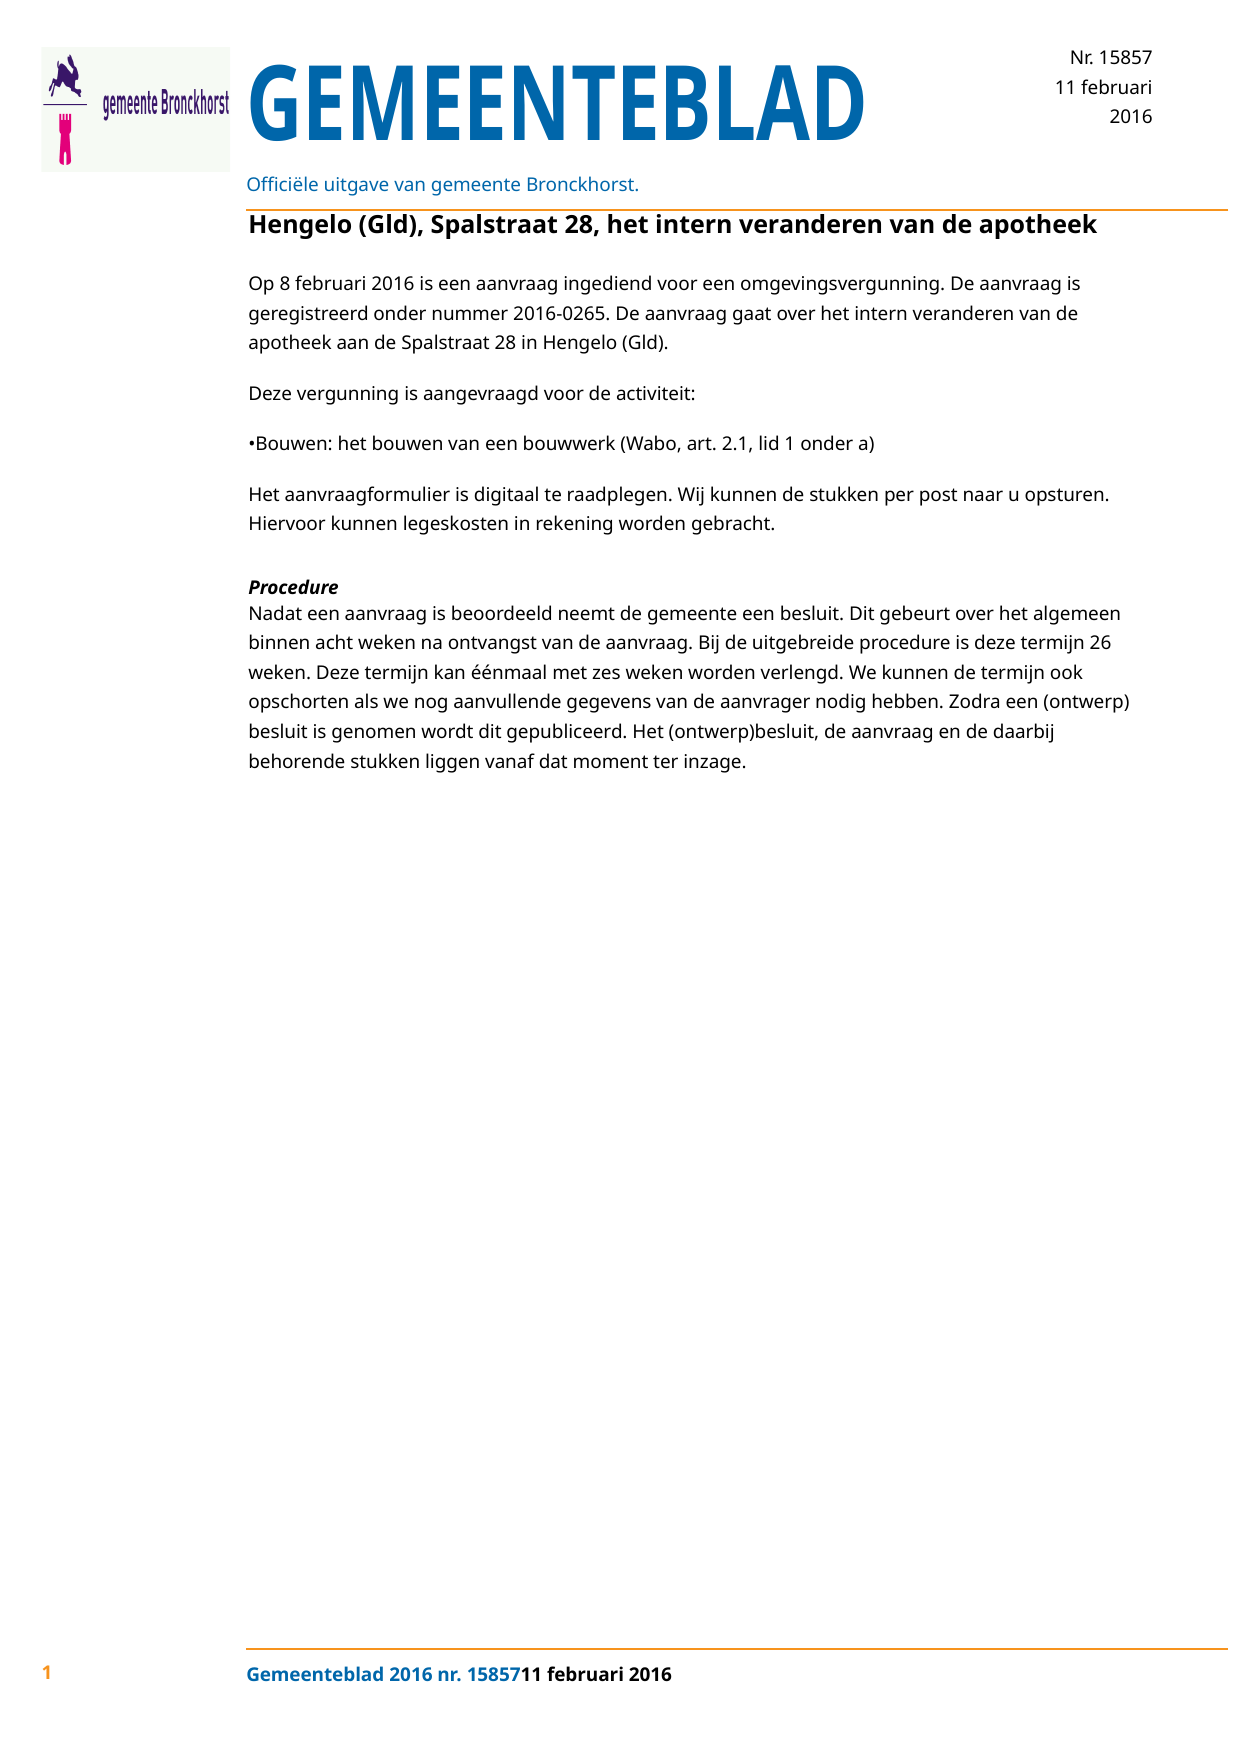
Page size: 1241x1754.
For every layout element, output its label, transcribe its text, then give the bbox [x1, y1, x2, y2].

text Het aanvraagformulier is digitaal te raadplegen. Wij kunnen de stukken per post naar u opsturen. Hiervoor kunnen legeskosten in rekening worden gebracht. [248, 481, 1152, 536]
text Op 8 februari 2016 is een aanvraag ingediend voor een omgevingsvergunning. De aanvraag is geregistreerd onder nummer 2016-0265. De aanvraag gaat over het intern veranderen van de apotheek aan de Spalstraat 28 in Hengelo (Gld). [248, 270, 1152, 355]
picture [41, 47, 231, 172]
text Procedure [248, 574, 1152, 600]
text Hengelo (Gld), Spalstraat 28, het intern veranderen van de apotheek [248, 211, 1152, 241]
text •Bouwen: het bouwen van een bouwwerk (Wabo, art. 2.1, lid 1 onder a) [248, 430, 1152, 456]
text Deze vergunning is aangevraagd voor de activiteit: [248, 380, 1152, 406]
text Nadat een aanvraag is beoordeeld neemt de gemeente een besluit. Dit gebeurt over het algemeen binnen acht weken na ontvangst van de aanvraag. Bij de uitgebreide procedure is deze termijn 26 weken. Deze termijn kan éénmaal met zes weken worden verlengd. We kunnen de termijn ook opschorten als we nog aanvullende gegevens van de aanvrager nodig hebben. Zodra een (ontwerp) besluit is genomen wordt dit gepubliceerd. Het (ontwerp)besluit, de aanvraag en de daarbij behorende stukken liggen vanaf dat moment ter inzage. [248, 600, 1152, 774]
